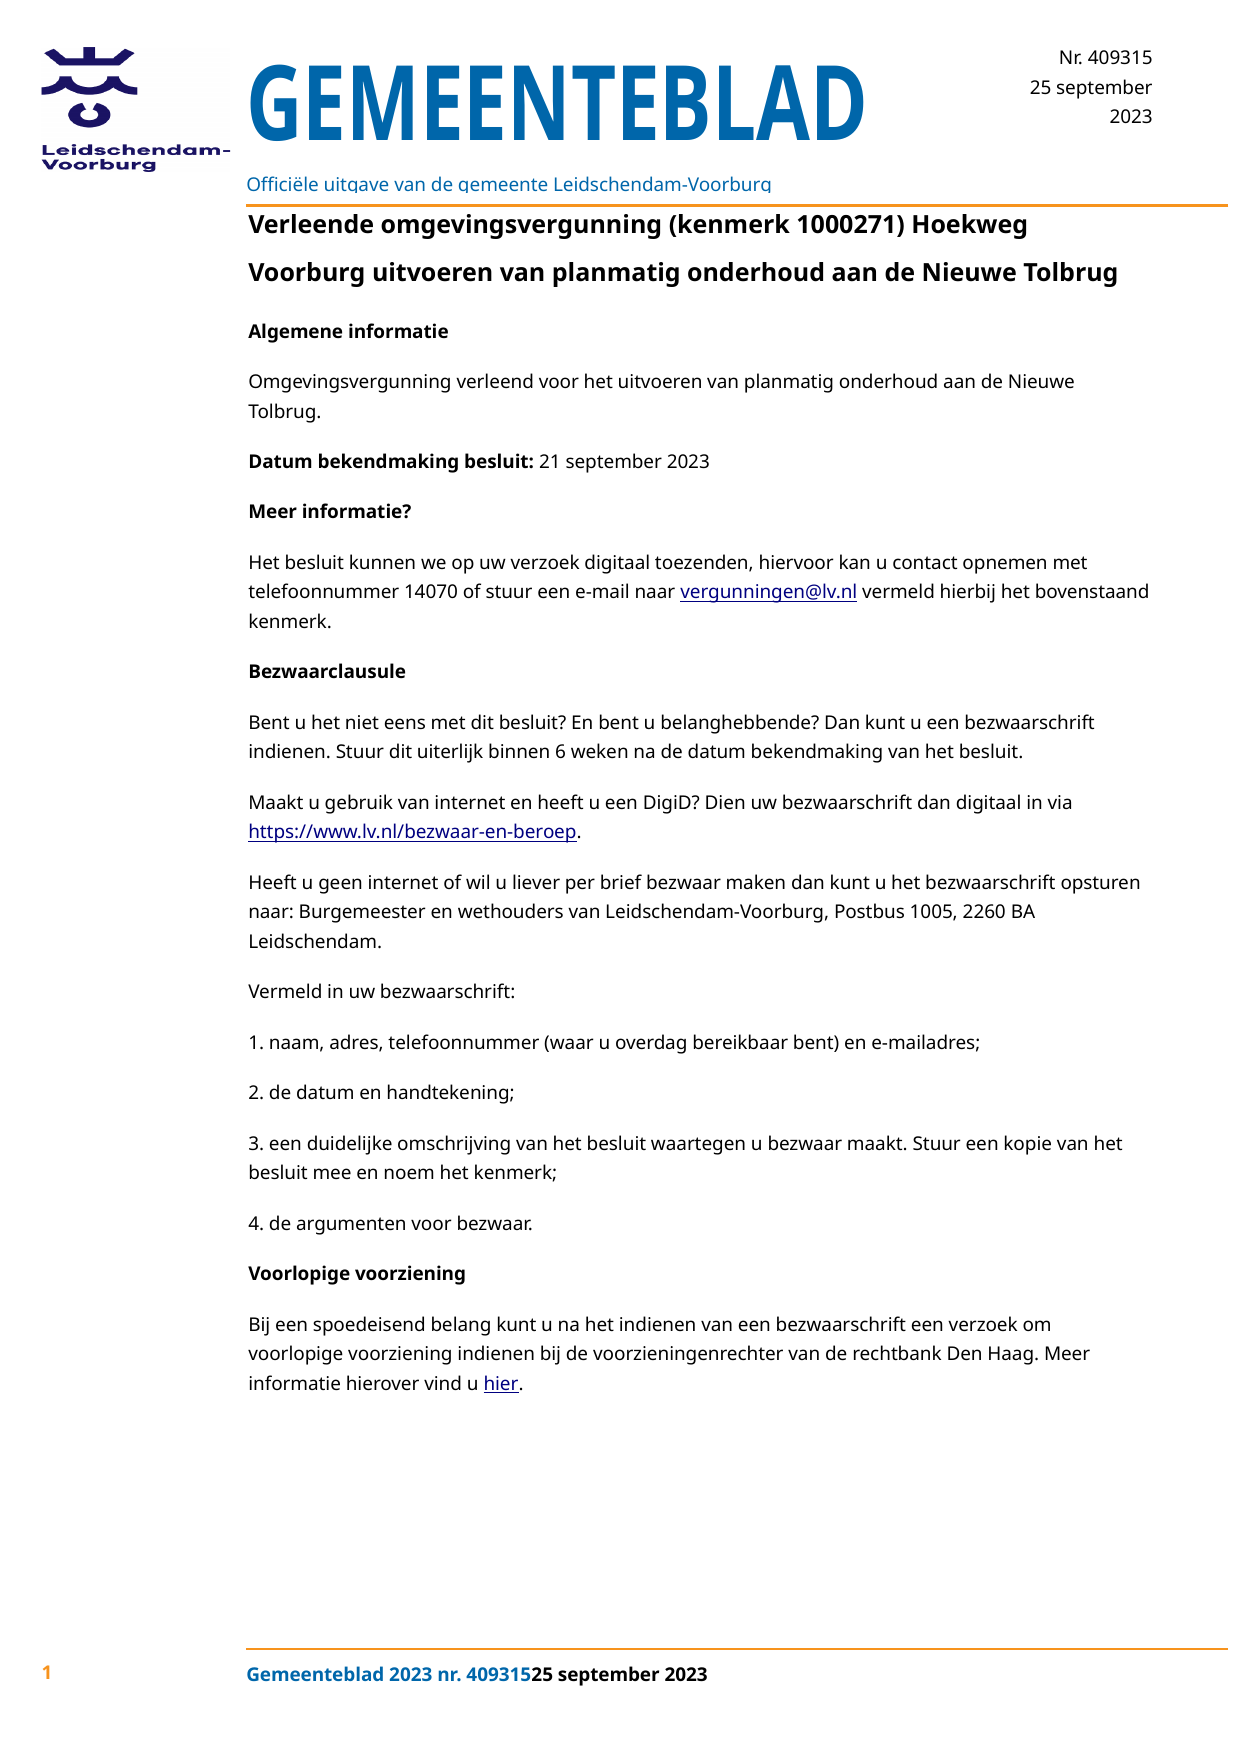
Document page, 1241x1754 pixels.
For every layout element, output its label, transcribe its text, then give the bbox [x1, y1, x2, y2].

text Meer informatie? [248, 499, 1152, 524]
text 2. de datum en handtekening; [248, 1079, 1152, 1105]
text Vermeld in uw bezwaarschrift: [248, 979, 1152, 1004]
text 1. naam, adres, telefoonnummer (waar u overdag bereikbaar bent) en e-mailadres; [248, 1029, 1152, 1055]
text Maakt u gebruik van internet en heeft u een DigiD? Dien uw bezwaarschrift dan digitaal in via https://www.lv.nl/bezwaar-en-beroep. [248, 789, 1152, 844]
text Voorlopige voorziening [248, 1260, 1152, 1286]
text 3. een duidelijke omschrijving van het besluit waartegen u bezwaar maakt. Stuur een kopie van het besluit mee en noem het kenmerk; [248, 1130, 1152, 1185]
text Bij een spoedeisend belang kunt u na het indienen van een bezwaarschrift een verzoek om voorlopige voorziening indienen bij de voorzieningenrechter van de rechtbank Den Haag. Meer informatie hierover vind u hier. [248, 1311, 1152, 1396]
text Verleende omgevingsvergunning (kenmerk 1000271) Hoekweg Voorburg uitvoeren van planmatig onderhoud aan de Nieuwe Tolbrug [248, 207, 1152, 288]
text Omgevingsvergunning verleend voor het uitvoeren van planmatig onderhoud aan de Nieuwe Tolbrug. [248, 368, 1152, 424]
text Heeft u geen internet of wil u liever per brief bezwaar maken dan kunt u het bezwaarschrift opsturen naar: Burgemeester en wethouders van Leidschendam-Voorburg, Postbus 1005, 2260 BA Leidschendam. [248, 869, 1152, 954]
text 4. de argumenten voor bezwaar. [248, 1210, 1152, 1236]
text Datum bekendmaking besluit: 21 september 2023 [248, 448, 1152, 474]
picture [41, 47, 231, 172]
text Het besluit kunnen we op uw verzoek digitaal toezenden, hiervoor kan u contact opnemen met telefoonnummer 14070 of stuur een e-mail naar vergunningen@lv.nl vermeld hierbij het bovenstaand kenmerk. [248, 549, 1152, 634]
text Bent u het niet eens met dit besluit? En bent u belanghebbende? Dan kunt u een bezwaarschrift indienen. Stuur dit uiterlijk binnen 6 weken na de datum bekendmaking van het besluit. [248, 709, 1152, 764]
text Bezwaarclausule [248, 659, 1152, 684]
text Algemene informatie [248, 318, 1152, 344]
